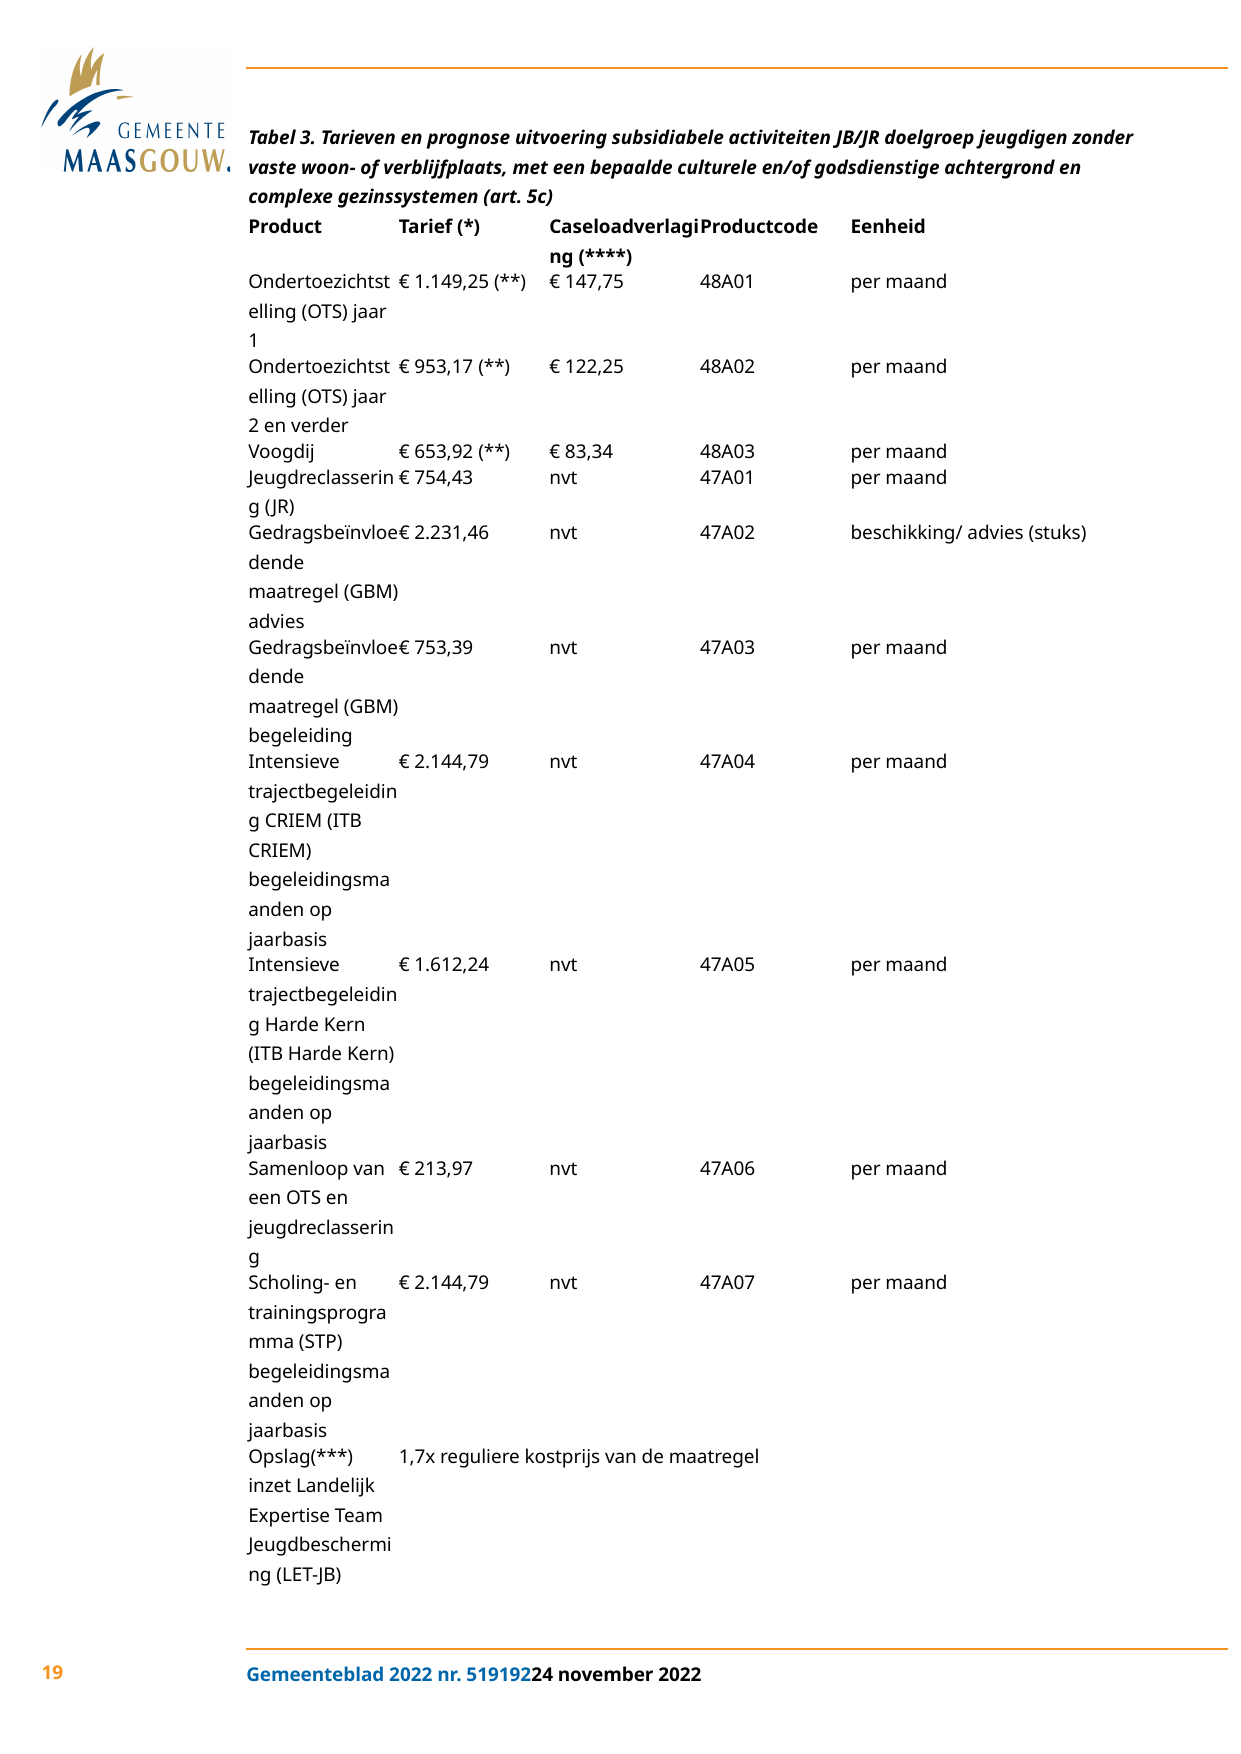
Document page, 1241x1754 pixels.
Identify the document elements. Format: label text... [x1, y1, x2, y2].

table_cell € 1.149,25 (**) [399, 269, 549, 353]
table_cell Jeugdreclassering (JR) [248, 464, 398, 519]
table_cell 48A02 [700, 354, 850, 438]
table_cell 48A01 [700, 269, 850, 353]
table_cell per maand [850, 269, 1152, 353]
table_cell Ondertoezichtstelling (OTS) jaar 1 [248, 269, 398, 353]
table_cell 47A06 [700, 1155, 850, 1269]
table_cell € 2.144,79 [399, 1269, 549, 1443]
table_cell € 213,97 [399, 1155, 549, 1269]
table_cell 48A03 [700, 438, 850, 464]
table_cell 47A03 [700, 634, 850, 748]
table_cell Voogdij [248, 438, 398, 464]
table_cell per maand [850, 748, 1152, 952]
table_cell beschikking/ advies (stuks) [850, 519, 1152, 634]
table_header Caseloadverlaging (****) [549, 213, 700, 268]
table_header Tarief (*) [399, 213, 549, 268]
table_cell € 122,25 [549, 354, 700, 438]
table_cell nvt [549, 748, 700, 952]
table_cell € 2.144,79 [399, 748, 549, 952]
table_cell per maand [850, 354, 1152, 438]
table_cell nvt [549, 1269, 700, 1443]
table_cell € 1.612,24 [399, 952, 549, 1155]
table_cell 47A01 [700, 464, 850, 519]
table_cell per maand [850, 464, 1152, 519]
table_cell per maand [850, 438, 1152, 464]
table_cell nvt [549, 952, 700, 1155]
table_cell Ondertoezichtstelling (OTS) jaar 2 en verder [248, 354, 398, 438]
table_cell Gedragsbeïnvloedende maatregel (GBM) advies [248, 519, 398, 634]
table_cell € 147,75 [549, 269, 700, 353]
table_cell Samenloop van een OTS en jeugdreclassering [248, 1155, 398, 1269]
table_cell 47A07 [700, 1269, 850, 1443]
table_cell nvt [549, 464, 700, 519]
table_cell € 83,34 [549, 438, 700, 464]
table_cell 47A04 [700, 748, 850, 952]
table_cell 47A05 [700, 952, 850, 1155]
table_cell per maand [850, 952, 1152, 1155]
table_cell nvt [549, 519, 700, 634]
table_cell € 754,43 [399, 464, 549, 519]
table_cell Opslag(***) inzet Landelijk Expertise Team Jeugdbescherming (LET-JB) [248, 1443, 398, 1587]
table_cell Gedragsbeïnvloedende maatregel (GBM) begeleiding [248, 634, 398, 748]
table_cell Intensieve trajectbegeleiding CRIEM (ITB CRIEM) begeleidingsmaanden op jaarbasis [248, 748, 398, 952]
table_cell nvt [549, 1155, 700, 1269]
table_cell per maand [850, 634, 1152, 748]
table_cell € 953,17 (**) [399, 354, 549, 438]
table_cell nvt [549, 634, 700, 748]
table_cell 1,7x reguliere kostprijs van de maatregel [399, 1443, 1152, 1587]
picture [41, 47, 231, 172]
table_header Eenheid [850, 213, 1152, 268]
table_cell Intensieve trajectbegeleiding Harde Kern (ITB Harde Kern) begeleidingsmaanden op jaarbasis [248, 952, 398, 1155]
table_cell € 653,92 (**) [399, 438, 549, 464]
table_cell per maand [850, 1155, 1152, 1269]
text Tabel 3. Tarieven en prognose uitvoering subsidiabele activiteiten JB/JR doelgroep jeugdigen zonder vaste woon- of verblijfplaats, met een bepaalde culturele en/of godsdienstige achtergrond en complexe gezinssystemen (art. 5c) [248, 124, 1152, 209]
table_cell € 753,39 [399, 634, 549, 748]
table_cell € 2.231,46 [399, 519, 549, 634]
table_cell per maand [850, 1269, 1152, 1443]
table_header Productcode [700, 213, 850, 268]
table_header Product [248, 213, 398, 268]
table_cell Scholing- en trainingsprogramma (STP) begeleidingsmaanden op jaarbasis [248, 1269, 398, 1443]
table_cell 47A02 [700, 519, 850, 634]
